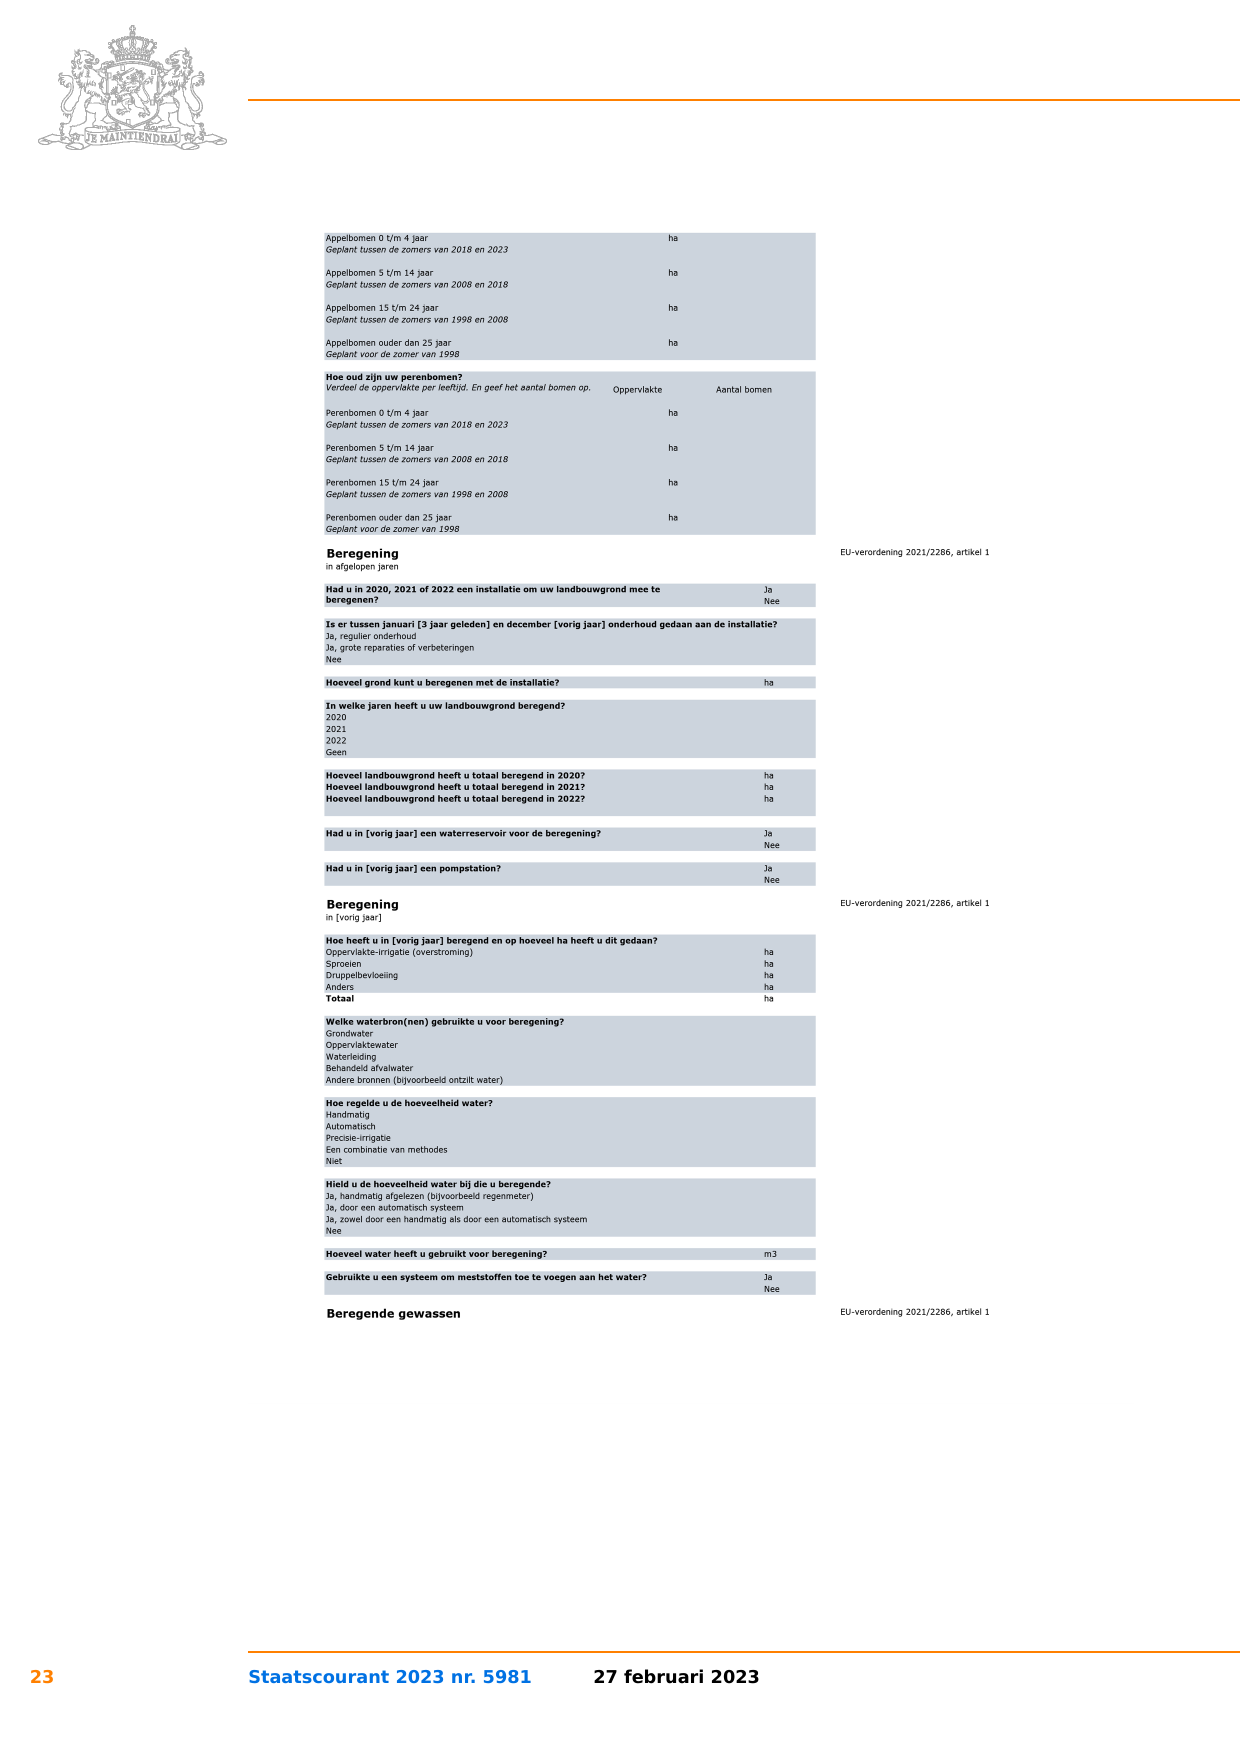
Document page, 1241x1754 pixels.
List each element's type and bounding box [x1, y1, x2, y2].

picture [248, 151, 1134, 1404]
picture [38, 25, 227, 150]
